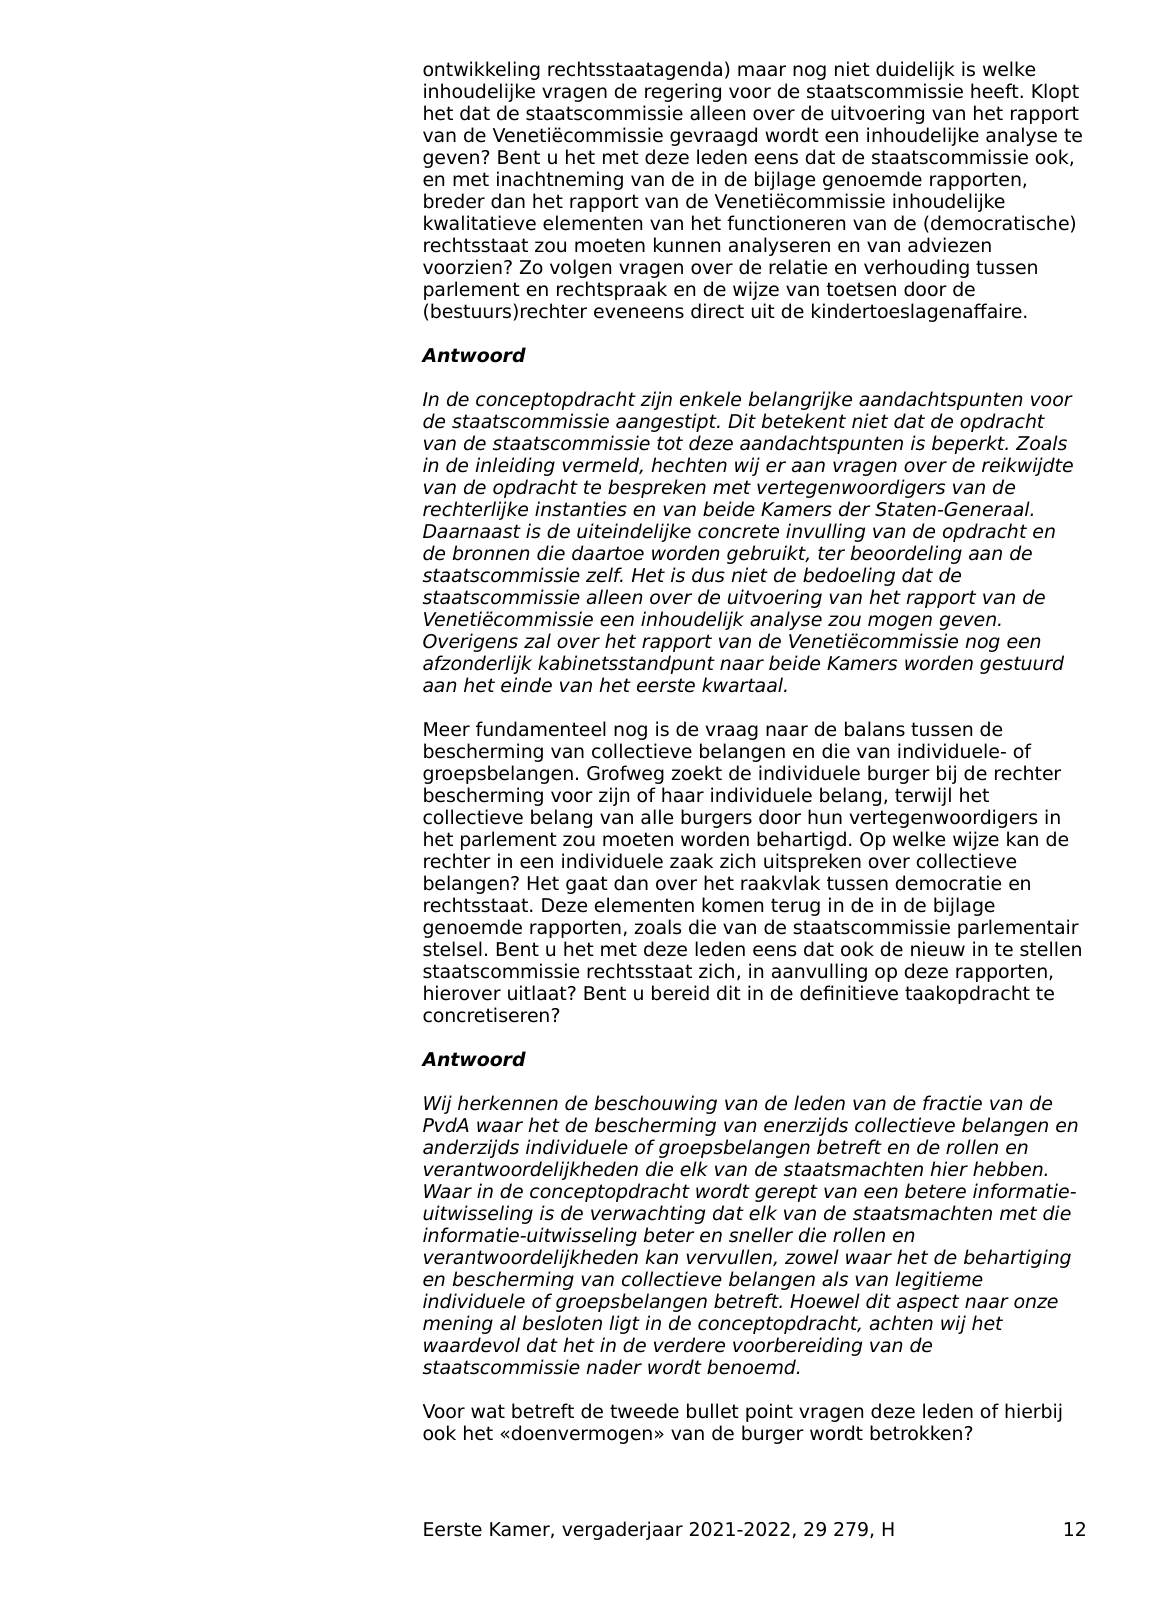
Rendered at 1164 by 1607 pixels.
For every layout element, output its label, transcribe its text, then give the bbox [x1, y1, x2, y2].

text Voor wat betreft de tweede bullet point vragen deze leden of hierbij ook het «doenvermogen» van de burger wordt betrokken? [422, 1401, 1087, 1445]
subtitle Antwoord [422, 345, 1087, 367]
text Wij herkennen de beschouwing van de leden van de fractie van de PvdA waar het de bescherming van enerzijds collectieve belangen en anderzijds individuele of groepsbelangen betreft en de rollen en verantwoordelijkheden die elk van de staatsmachten hier hebben. Waar in de conceptopdracht wordt gerept van een betere informatie-uitwisseling is de verwachting dat elk van de staatsmachten met die informatie-uitwisseling beter en sneller die rollen en verantwoordelijkheden kan vervullen, zowel waar het de behartiging en bescherming van collectieve belangen als van legitieme individuele of groepsbelangen betreft. Hoewel dit aspect naar onze mening al besloten ligt in de conceptopdracht, achten wij het waardevol dat het in de verdere voorbereiding van de staatscommissie nader wordt benoemd. [422, 1093, 1087, 1379]
text In de conceptopdracht zijn enkele belangrijke aandachtspunten voor de staatscommissie aangestipt. Dit betekent niet dat de opdracht van de staatscommissie tot deze aandachtspunten is beperkt. Zoals in de inleiding vermeld, hechten wij er aan vragen over de reikwijdte van de opdracht te bespreken met vertegenwoordigers van de rechterlijke instanties en van beide Kamers der Staten-Generaal. Daarnaast is de uiteindelijke concrete invulling van de opdracht en de bronnen die daartoe worden gebruikt, ter beoordeling aan de staatscommissie zelf. Het is dus niet de bedoeling dat de staatscommissie alleen over de uitvoering van het rapport van de Venetiëcommissie een inhoudelijk analyse zou mogen geven. Overigens zal over het rapport van de Venetiëcommissie nog een afzonderlijk kabinetsstandpunt naar beide Kamers worden gestuurd aan het einde van het eerste kwartaal. [422, 389, 1087, 697]
text Meer fundamenteel nog is de vraag naar de balans tussen de bescherming van collectieve belangen en die van individuele- of groepsbelangen. Grofweg zoekt de individuele burger bij de rechter bescherming voor zijn of haar individuele belang, terwijl het collectieve belang van alle burgers door hun vertegenwoordigers in het parlement zou moeten worden behartigd. Op welke wijze kan de rechter in een individuele zaak zich uitspreken over collectieve belangen? Het gaat dan over het raakvlak tussen democratie en rechtsstaat. Deze elementen komen terug in de in de bijlage genoemde rapporten, zoals die van de staatscommissie parlementair stelsel. Bent u het met deze leden eens dat ook de nieuw in te stellen staatscommissie rechtsstaat zich, in aanvulling op deze rapporten, hierover uitlaat? Bent u bereid dit in de definitieve taakopdracht te concretiseren? [422, 719, 1087, 1027]
text ontwikkeling rechtsstaatagenda) maar nog niet duidelijk is welke inhoudelijke vragen de regering voor de staatscommissie heeft. Klopt het dat de staatscommissie alleen over de uitvoering van het rapport van de Venetiëcommissie gevraagd wordt een inhoudelijke analyse te geven? Bent u het met deze leden eens dat de staatscommissie ook, en met inachtneming van de in de bijlage genoemde rapporten, breder dan het rapport van de Venetiëcommissie inhoudelijke kwalitatieve elementen van het functioneren van de (democratische) rechtsstaat zou moeten kunnen analyseren en van adviezen voorzien? Zo volgen vragen over de relatie en verhouding tussen parlement en rechtspraak en de wijze van toetsen door de (bestuurs)rechter eveneens direct uit de kindertoeslagenaffaire. [422, 59, 1087, 323]
subtitle Antwoord [422, 1049, 1087, 1071]
